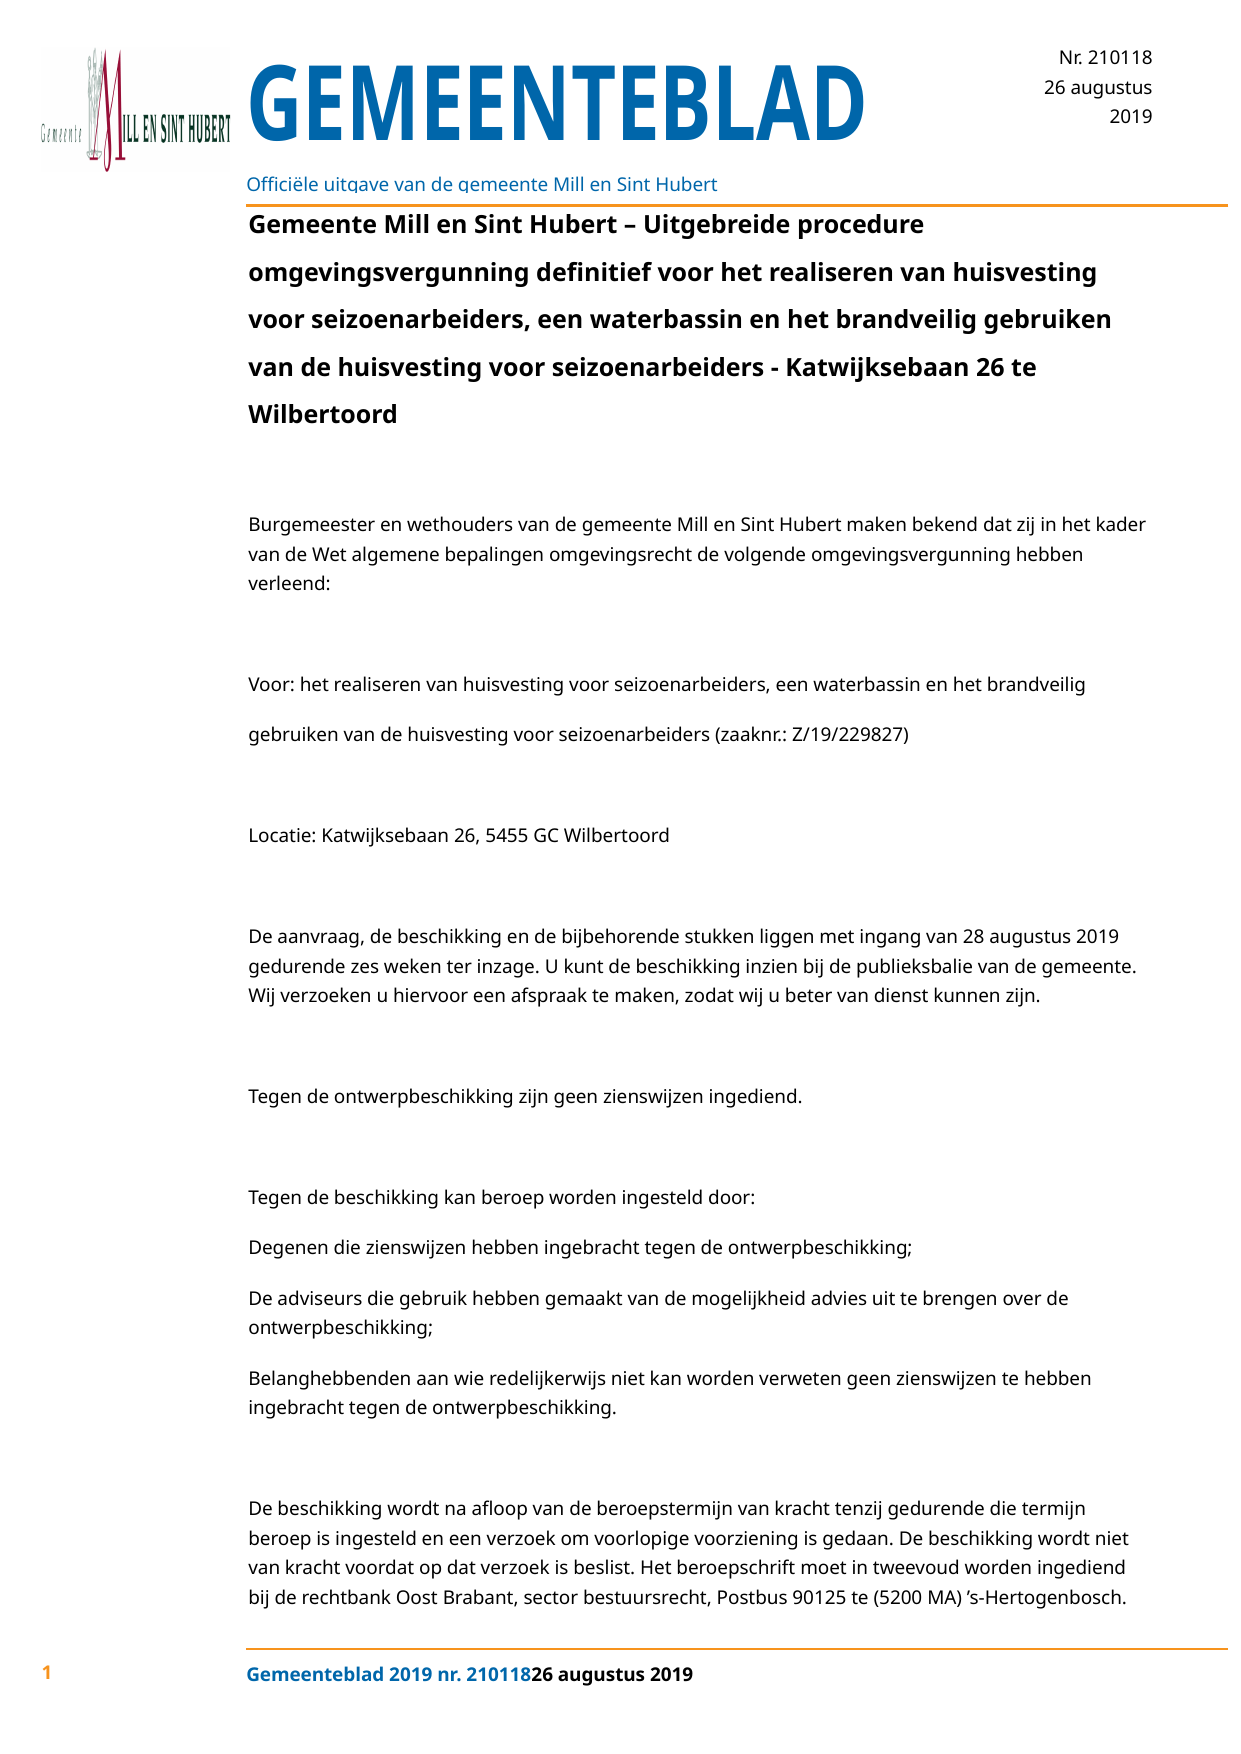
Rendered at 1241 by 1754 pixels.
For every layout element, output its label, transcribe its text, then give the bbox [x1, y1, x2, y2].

text Tegen de beschikking kan beroep worden ingesteld door: [248, 1184, 1152, 1210]
text Tegen de ontwerpbeschikking zijn geen zienswijzen ingediend. [248, 1083, 1152, 1109]
text De beschikking wordt na afloop van de beroepstermijn van kracht tenzij gedurende die termijn beroep is ingesteld en een verzoek om voorlopige voorziening is gedaan. De beschikking wordt niet van kracht voordat op dat verzoek is beslist. Het beroepschrift moet in tweevoud worden ingediend bij de rechtbank Oost Brabant, sector bestuursrecht, Postbus 90125 te (5200 MA) ’s-Hertogenbosch. [248, 1495, 1152, 1610]
text Gemeente Mill en Sint Hubert – Uitgebreide procedure omgevingsvergunning definitief voor het realiseren van huisvesting voor seizoenarbeiders, een waterbassin en het brandveilig gebruiken van de huisvesting voor seizoenarbeiders - Katwijksebaan 26 te Wilbertoord [248, 207, 1152, 431]
text Burgemeester en wethouders van de gemeente Mill en Sint Hubert maken bekend dat zij in het kader van de Wet algemene bepalingen omgevingsrecht de volgende omgevingsvergunning hebben verleend: [248, 511, 1152, 596]
text Degenen die zienswijzen hebben ingebracht tegen de ontwerpbeschikking; [248, 1234, 1152, 1260]
text Voor: het realiseren van huisvesting voor seizoenarbeiders, een waterbassin en het brandveilig [248, 671, 1152, 697]
picture [41, 47, 231, 172]
text De aanvraag, de beschikking en de bijbehorende stukken liggen met ingang van 28 augustus 2019 gedurende zes weken ter inzage. U kunt de beschikking inzien bij de publieksbalie van de gemeente. Wij verzoeken u hiervoor een afspraak te maken, zodat wij u beter van dienst kunnen zijn. [248, 923, 1152, 1008]
text Belanghebbenden aan wie redelijkerwijs niet kan worden verweten geen zienswijzen te hebben ingebracht tegen de ontwerpbeschikking. [248, 1365, 1152, 1420]
text Locatie: Katwijksebaan 26, 5455 GC Wilbertoord [248, 822, 1152, 848]
text gebruiken van de huisvesting voor seizoenarbeiders (zaaknr.: Z/19/229827) [248, 722, 1152, 747]
text De adviseurs die gebruik hebben gemaakt van de mogelijkheid advies uit te brengen over de ontwerpbeschikking; [248, 1285, 1152, 1340]
